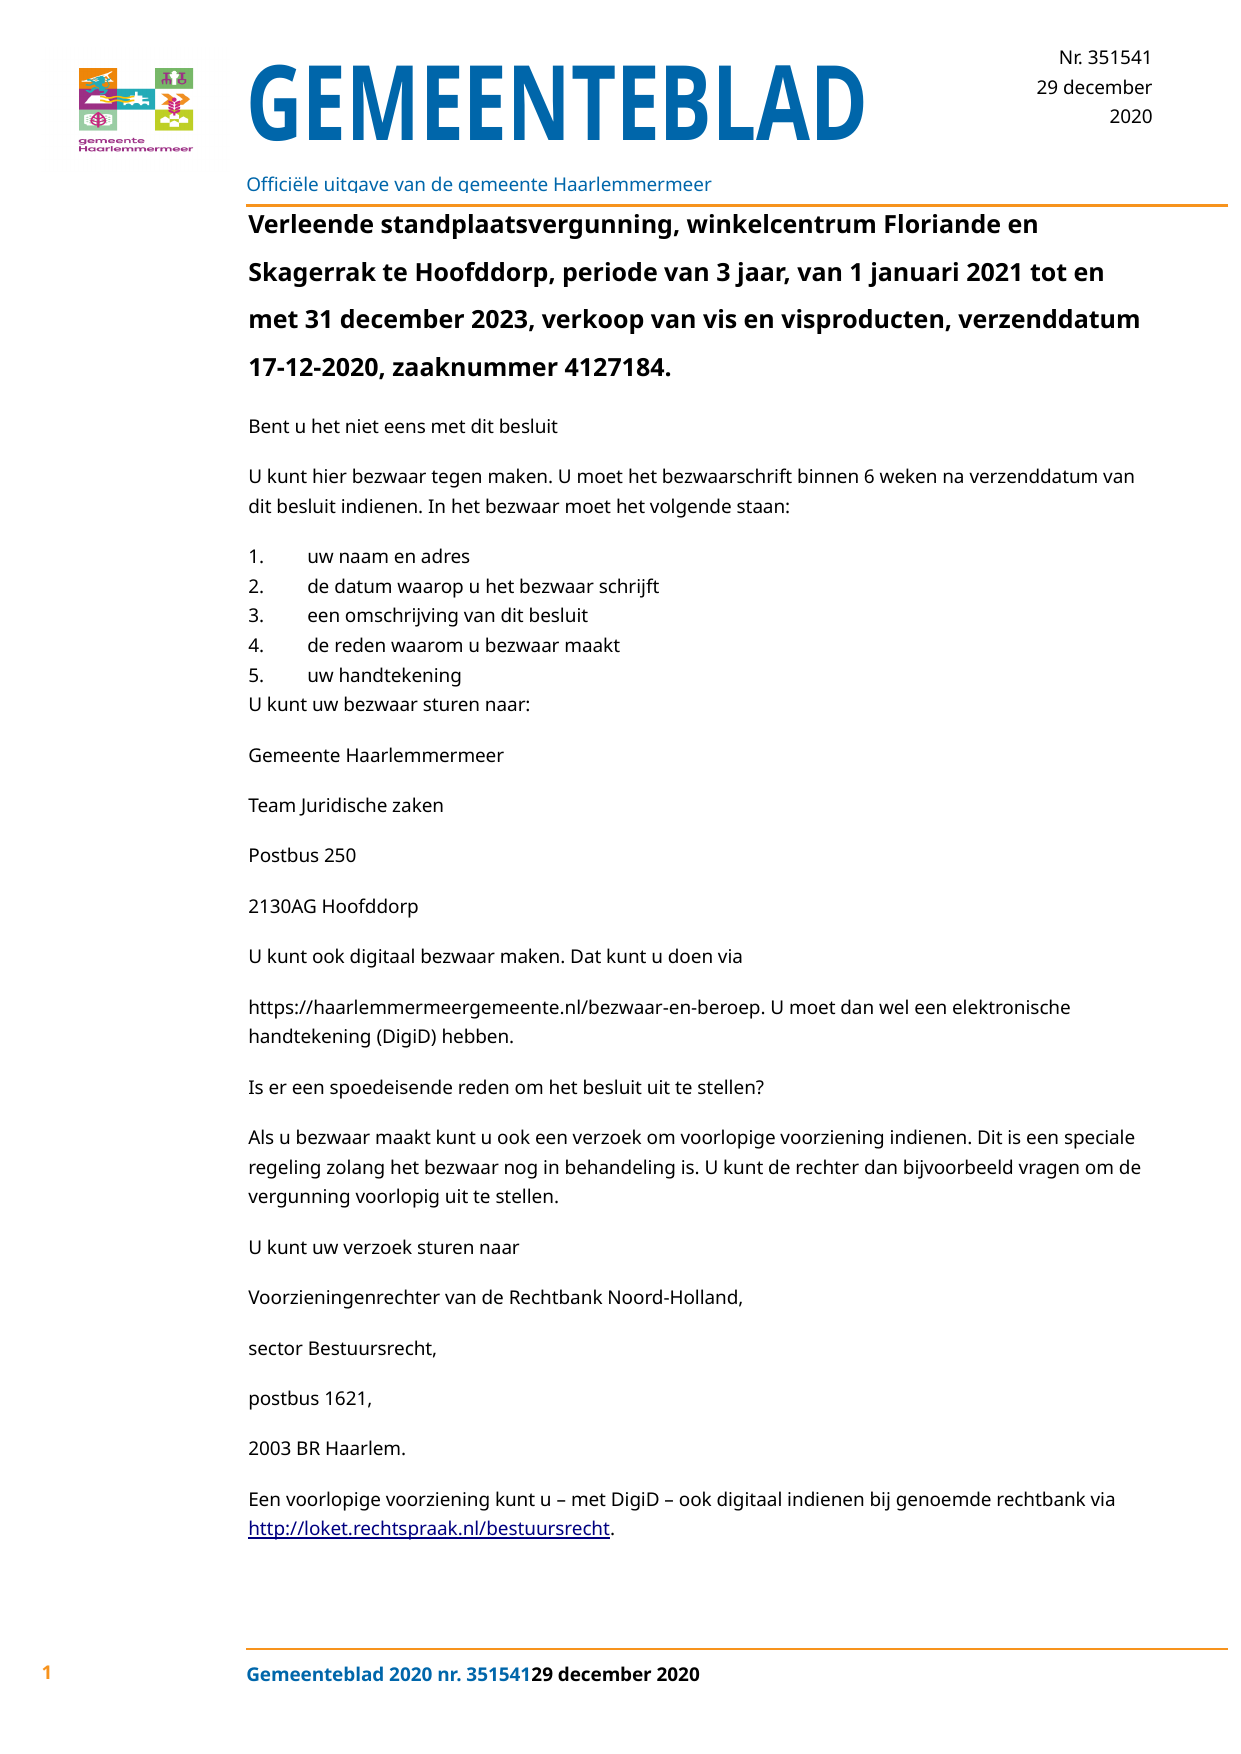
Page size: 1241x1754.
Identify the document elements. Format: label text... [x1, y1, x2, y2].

text Verleende standplaatsvergunning, winkelcentrum Floriande en Skagerrak te Hoofddorp, periode van 3 jaar, van 1 januari 2021 tot en met 31 december 2023, verkoop van vis en visproducten, verzenddatum 17-12-2020, zaaknummer 4127184. [248, 207, 1152, 384]
list een omschrijving van dit besluit [248, 603, 1152, 628]
text postbus 1621, [248, 1385, 1152, 1411]
text U kunt ook digitaal bezwaar maken. Dat kunt u doen via [248, 943, 1152, 969]
text Voorzieningenrechter van de Rechtbank Noord-Holland, [248, 1284, 1152, 1310]
text 2130AG Hoofddorp [248, 893, 1152, 919]
text U kunt uw verzoek sturen naar [248, 1234, 1152, 1260]
list de datum waarop u het bezwaar schrijft [248, 573, 1152, 599]
picture [41, 47, 231, 172]
text Bent u het niet eens met dit besluit [248, 413, 1152, 439]
text Postbus 250 [248, 843, 1152, 868]
text U kunt hier bezwaar tegen maken. U moet het bezwaarschrift binnen 6 weken na verzenddatum van dit besluit indienen. In het bezwaar moet het volgende staan: [248, 463, 1152, 519]
list de reden waarom u bezwaar maakt [248, 632, 1152, 658]
list uw naam en adres [248, 543, 1152, 569]
text https://haarlemmermeergemeente.nl/bezwaar-en-beroep. U moet dan wel een elektronische handtekening (DigiD) hebben. [248, 994, 1152, 1049]
text 2003 BR Haarlem. [248, 1436, 1152, 1461]
text Team Juridische zaken [248, 792, 1152, 818]
text sector Bestuursrecht, [248, 1335, 1152, 1361]
text Gemeente Haarlemmermeer [248, 742, 1152, 768]
text Als u bezwaar maakt kunt u ook een verzoek om voorlopige voorziening indienen. Dit is een speciale regeling zolang het bezwaar nog in behandeling is. U kunt de rechter dan bijvoorbeeld vragen om de vergunning voorlopig uit te stellen. [248, 1124, 1152, 1209]
list uw handtekening [248, 662, 1152, 688]
text Is er een spoedeisende reden om het besluit uit te stellen? [248, 1074, 1152, 1100]
text U kunt uw bezwaar sturen naar: [248, 691, 1152, 717]
text Een voorlopige voorziening kunt u – met DigiD – ook digitaal indienen bij genoemde rechtbank via http://loket.rechtspraak.nl/bestuursrecht. [248, 1486, 1152, 1541]
